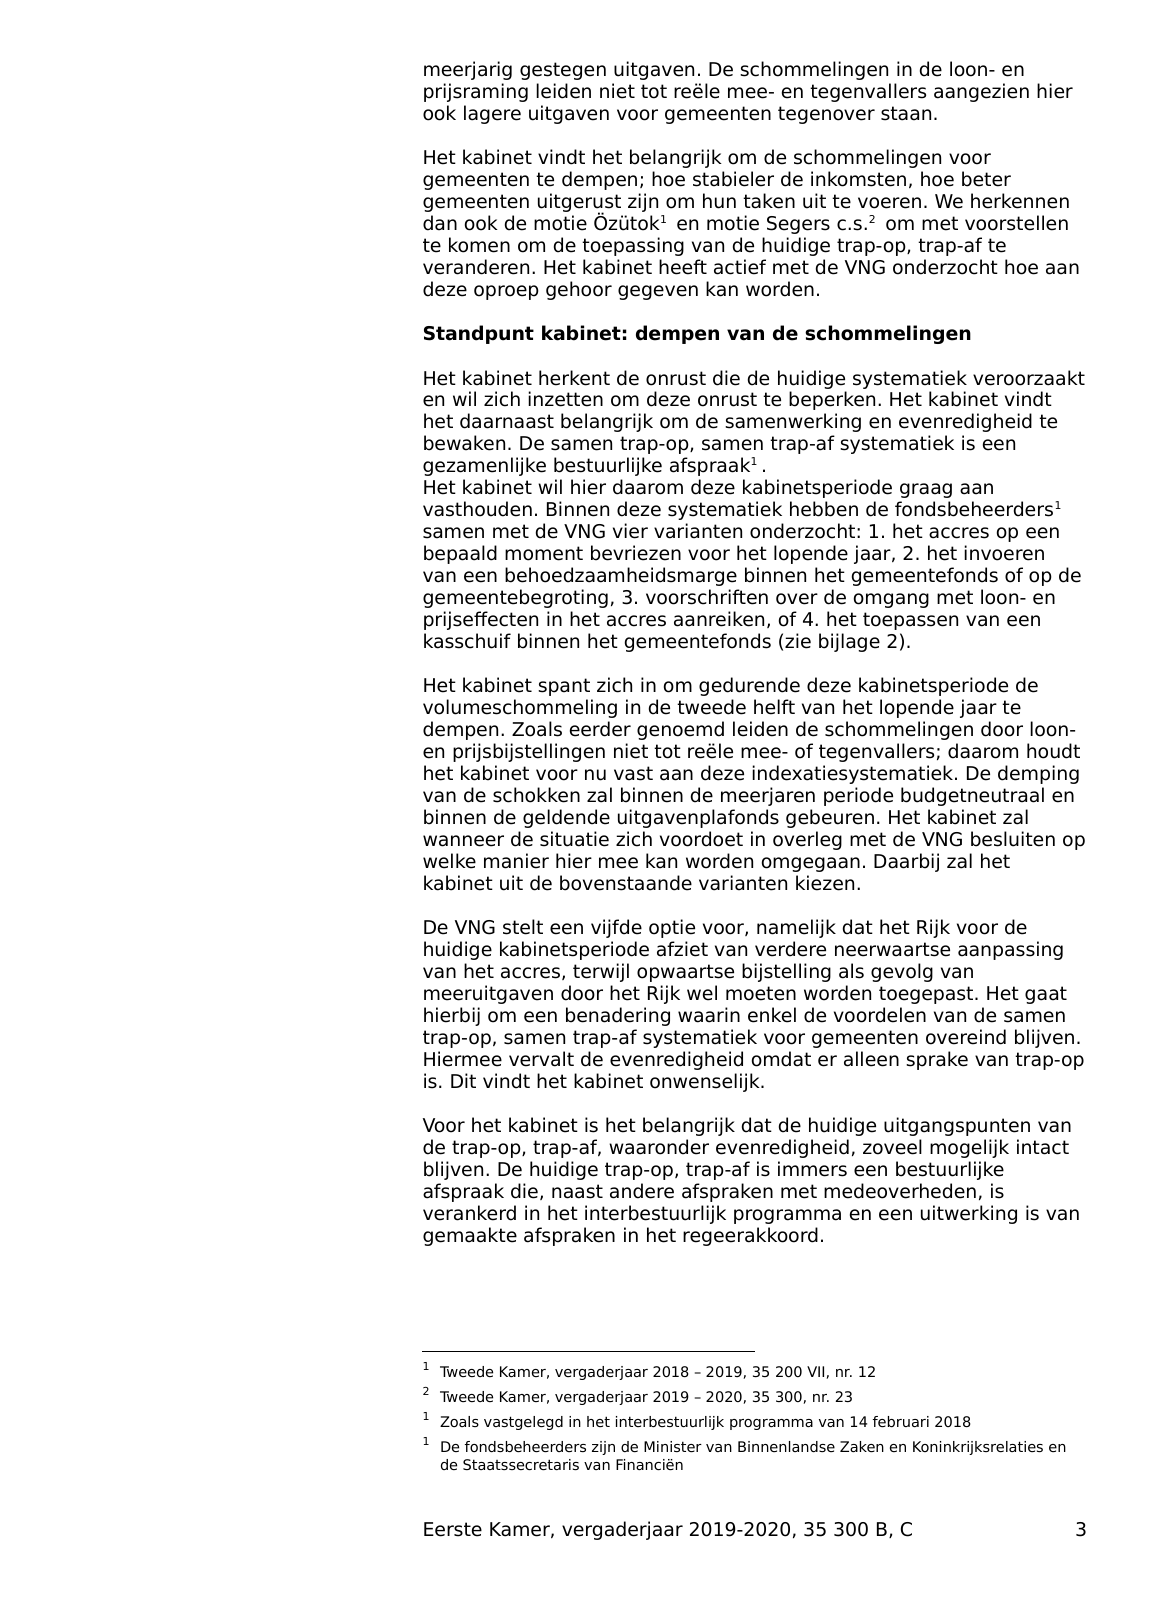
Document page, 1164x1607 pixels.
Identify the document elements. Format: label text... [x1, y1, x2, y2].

text meerjarig gestegen uitgaven. De schommelingen in de loon- en prijsraming leiden niet tot reële mee- en tegenvallers aangezien hier ook lagere uitgaven voor gemeenten tegenover staan. [422, 59, 1087, 125]
text Zoals vastgelegd in het interbestuurlijk programma van 14 februari 2018 [422, 1410, 1087, 1432]
text Het kabinet wil hier daarom deze kabinetsperiode graag aan vasthouden. Binnen deze systematiek hebben de fondsbeheerders samen met de VNG vier varianten onderzocht: 1. het accres op een bepaald moment bevriezen voor het lopende jaar, 2. het invoeren van een behoedzaamheidsmarge binnen het gemeentefonds of op de gemeentebegroting, 3. voorschriften over de omgang met loon- en prijseffecten in het accres aanreiken, of 4. het toepassen van een kasschuif binnen het gemeentefonds (zie bijlage 2). [422, 477, 1087, 653]
text De fondsbeheerders zijn de Minister van Binnenlandse Zaken en Koninkrijksrelaties en de Staatssecretaris van Financiën [422, 1435, 1087, 1474]
text Het kabinet vindt het belangrijk om de schommelingen voor gemeenten te dempen; hoe stabieler de inkomsten, hoe beter gemeenten uitgerust zijn om hun taken uit te voeren. We herkennen dan ook de motie Özütok en motie Segers c.s. om met voorstellen te komen om de toepassing van de huidige trap-op, trap-af te veranderen. Het kabinet heeft actief met de VNG onderzocht hoe aan deze oproep gehoor gegeven kan worden. [422, 147, 1087, 301]
text Het kabinet spant zich in om gedurende deze kabinetsperiode de volumeschommeling in de tweede helft van het lopende jaar te dempen. Zoals eerder genoemd leiden de schommelingen door loon- en prijsbijstellingen niet tot reële mee- of tegenvallers; daarom houdt het kabinet voor nu vast aan deze indexatiesystematiek. De demping van de schokken zal binnen de meerjaren periode budgetneutraal en binnen de geldende uitgavenplafonds gebeuren. Het kabinet zal wanneer de situatie zich voordoet in overleg met de VNG besluiten op welke manier hier mee kan worden omgegaan. Daarbij zal het kabinet uit de bovenstaande varianten kiezen. [422, 675, 1087, 895]
subtitle Standpunt kabinet: dempen van de schommelingen [422, 323, 1087, 345]
text Tweede Kamer, vergaderjaar 2019 – 2020, 35 300, nr. 23 [422, 1385, 1087, 1407]
text De VNG stelt een vijfde optie voor, namelijk dat het Rijk voor de huidige kabinetsperiode afziet van verdere neerwaartse aanpassing van het accres, terwijl opwaartse bijstelling als gevolg van meeruitgaven door het Rijk wel moeten worden toegepast. Het gaat hierbij om een benadering waarin enkel de voordelen van de samen trap-op, samen trap-af systematiek voor gemeenten overeind blijven. Hiermee vervalt de evenredigheid omdat er alleen sprake van trap-op is. Dit vindt het kabinet onwenselijk. [422, 917, 1087, 1093]
text Voor het kabinet is het belangrijk dat de huidige uitgangspunten van de trap-op, trap-af, waaronder evenredigheid, zoveel mogelijk intact blijven. De huidige trap-op, trap-af is immers een bestuurlijke afspraak die, naast andere afspraken met medeoverheden, is verankerd in het interbestuurlijk programma en een uitwerking is van gemaakte afspraken in het regeerakkoord. [422, 1115, 1087, 1247]
text Tweede Kamer, vergaderjaar 2018 – 2019, 35 200 VII, nr. 12 [422, 1360, 1087, 1382]
text Het kabinet herkent de onrust die de huidige systematiek veroorzaakt en wil zich inzetten om deze onrust te beperken. Het kabinet vindt het daarnaast belangrijk om de samenwerking en evenredigheid te bewaken. De samen trap-op, samen trap-af systematiek is een gezamenlijke bestuurlijke afspraak. [422, 367, 1087, 477]
